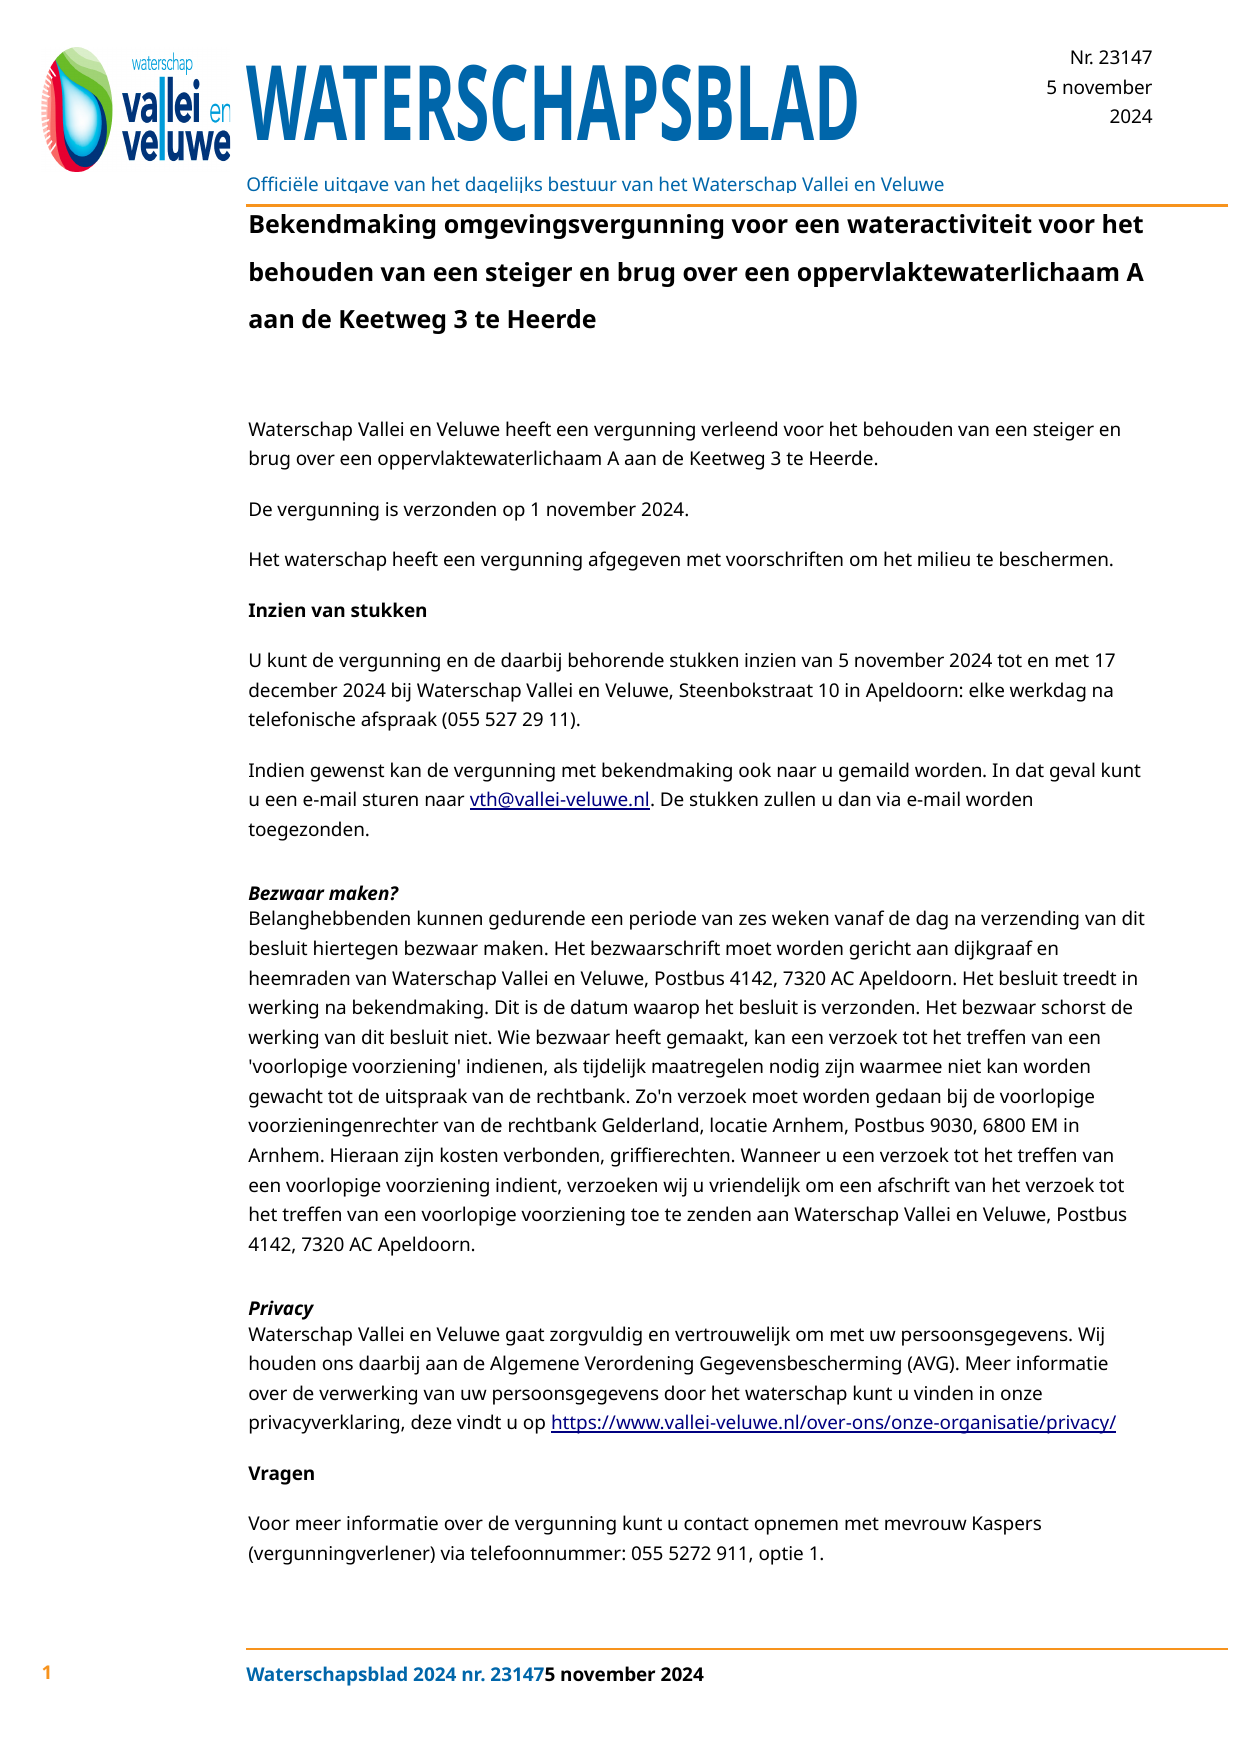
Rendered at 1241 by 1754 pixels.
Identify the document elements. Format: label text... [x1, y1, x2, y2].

text De vergunning is verzonden op 1 november 2024. [248, 496, 1152, 522]
text Inzien van stukken [248, 597, 1152, 622]
picture [41, 47, 231, 172]
text Privacy [248, 1295, 1152, 1321]
text Waterschap Vallei en Veluwe heeft een vergunning verleend voor het behouden van een steiger en brug over een oppervlaktewaterlichaam A aan de Keetweg 3 te Heerde. [248, 416, 1152, 471]
text Bezwaar maken? [248, 880, 1152, 906]
text Belanghebbenden kunnen gedurende een periode van zes weken vanaf de dag na verzending van dit besluit hiertegen bezwaar maken. Het bezwaarschrift moet worden gericht aan dijkgraaf en heemraden van Waterschap Vallei en Veluwe, Postbus 4142, 7320 AC Apeldoorn. Het besluit treedt in werking na bekendmaking. Dit is de datum waarop het besluit is verzonden. Het bezwaar schorst de werking van dit besluit niet. Wie bezwaar heeft gemaakt, kan een verzoek tot het treffen van een 'voorlopige voorziening' indienen, als tijdelijk maatregelen nodig zijn waarmee niet kan worden gewacht tot de uitspraak van de rechtbank. Zo'n verzoek moet worden gedaan bij de voorlopige voorzieningenrechter van de rechtbank Gelderland, locatie Arnhem, Postbus 9030, 6800 EM in Arnhem. Hieraan zijn kosten verbonden, griffierechten. Wanneer u een verzoek tot het treffen van een voorlopige voorziening indient, verzoeken wij u vriendelijk om een afschrift van het verzoek tot het treffen van een voorlopige voorziening toe te zenden aan Waterschap Vallei en Veluwe, Postbus 4142, 7320 AC Apeldoorn. [248, 906, 1152, 1257]
text Bekendmaking omgevingsvergunning voor een wateractiviteit voor het behouden van een steiger en brug over een oppervlaktewaterlichaam A aan de Keetweg 3 te Heerde [248, 207, 1152, 336]
text Vragen [248, 1460, 1152, 1486]
text Voor meer informatie over de vergunning kunt u contact opnemen met mevrouw Kaspers (vergunningverlener) via telefoonnummer: 055 5272 911, optie 1. [248, 1510, 1152, 1566]
text Indien gewenst kan de vergunning met bekendmaking ook naar u gemaild worden. In dat geval kunt u een e-mail sturen naar vth@vallei-veluwe.nl. De stukken zullen u dan via e-mail worden toegezonden. [248, 757, 1152, 842]
text Waterschap Vallei en Veluwe gaat zorgvuldig en vertrouwelijk om met uw persoonsgegevens. Wij houden ons daarbij aan de Algemene Verordening Gegevensbescherming (AVG). Meer informatie over de verwerking van uw persoonsgegevens door het waterschap kunt u vinden in onze privacyverklaring, deze vindt u op https://www.vallei-veluwe.nl/over-ons/onze-organisatie/privacy/ [248, 1321, 1152, 1435]
text U kunt de vergunning en de daarbij behorende stukken inzien van 5 november 2024 tot en met 17 december 2024 bij Waterschap Vallei en Veluwe, Steenbokstraat 10 in Apeldoorn: elke werkdag na telefonische afspraak (055 527 29 11). [248, 647, 1152, 732]
text Het waterschap heeft een vergunning afgegeven met voorschriften om het milieu te beschermen. [248, 546, 1152, 572]
